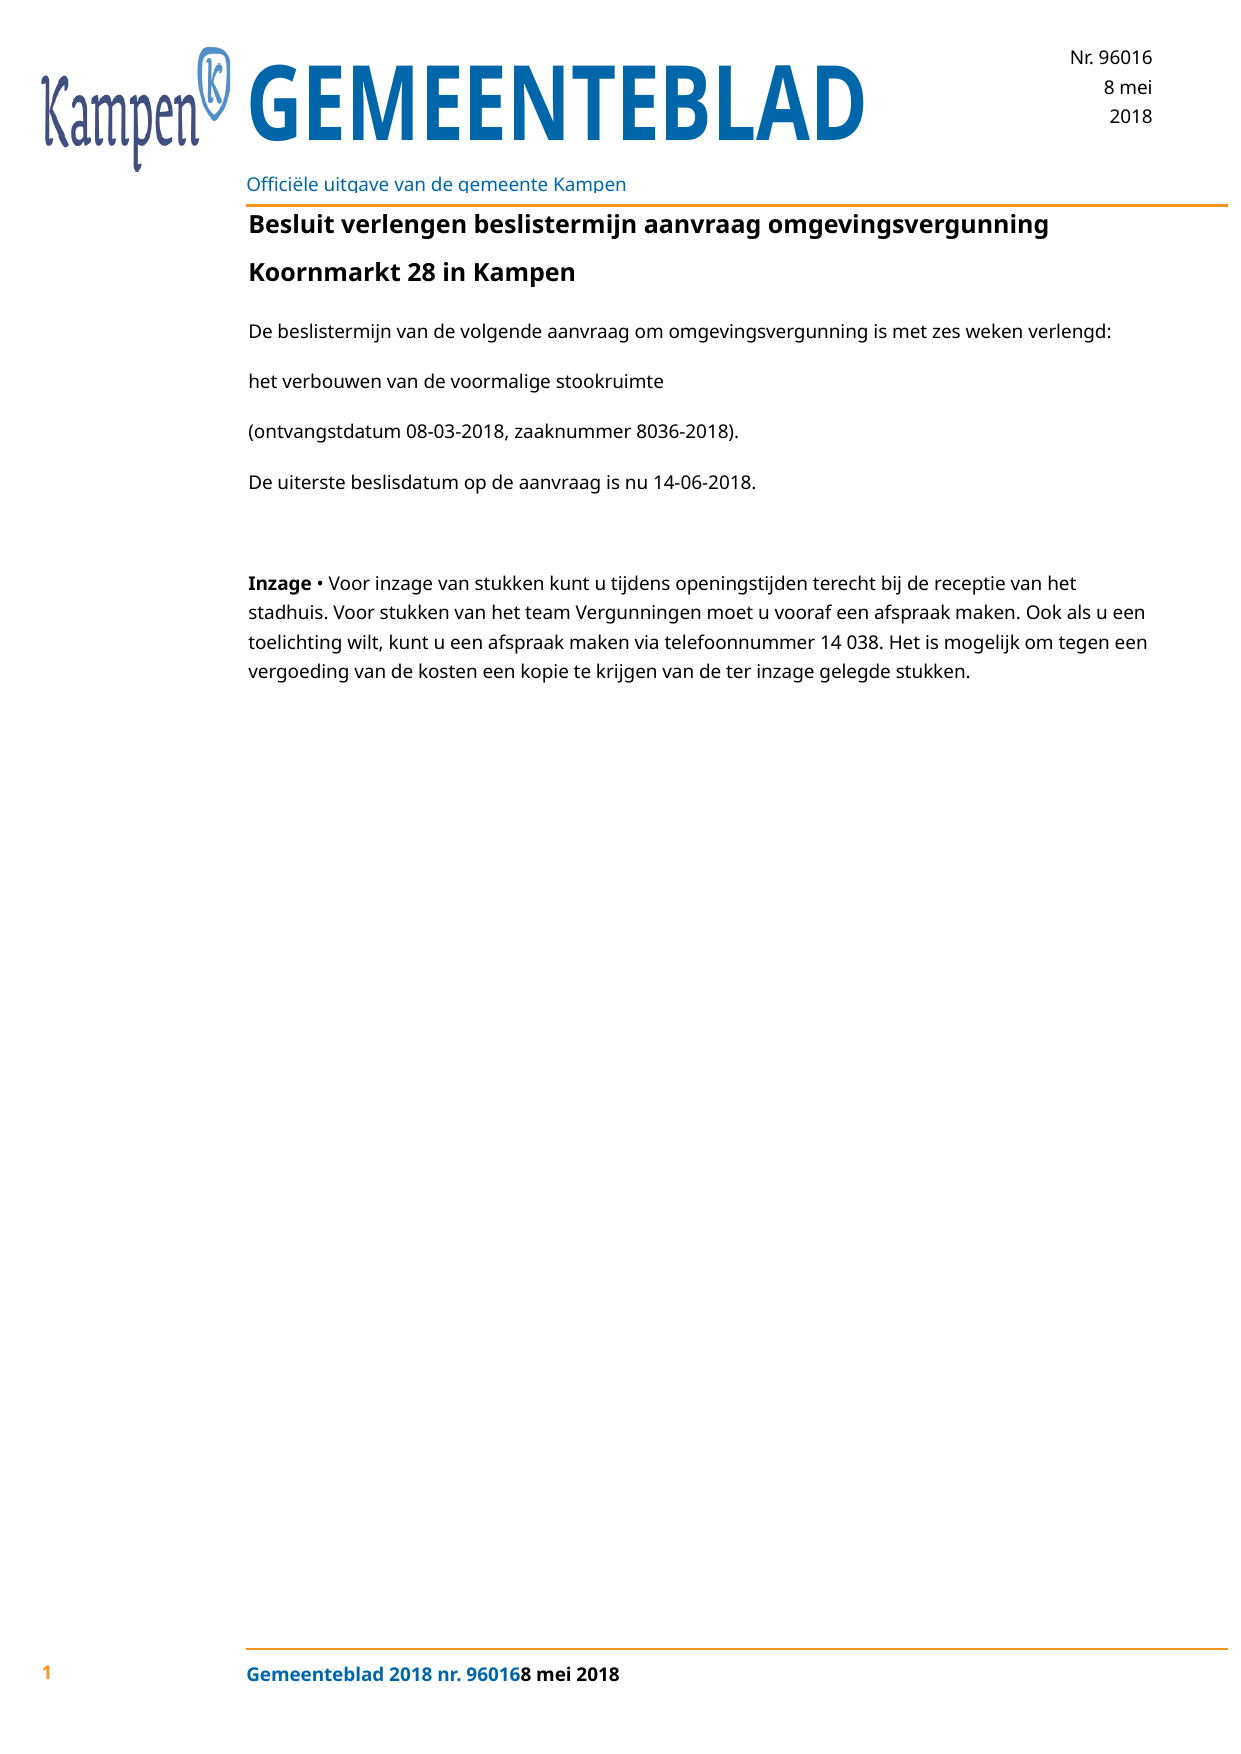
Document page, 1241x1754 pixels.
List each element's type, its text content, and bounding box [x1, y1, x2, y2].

picture [41, 47, 231, 172]
text het verbouwen van de voormalige stookruimte [248, 368, 1152, 394]
text De uiterste beslisdatum op de aanvraag is nu 14-06-2018. [248, 469, 1152, 495]
text Inzage • Voor inzage van stukken kunt u tijdens openingstijden terecht bij de receptie van het stadhuis. Voor stukken van het team Vergunningen moet u vooraf een afspraak maken. Ook als u een toelichting wilt, kunt u een afspraak maken via telefoonnummer 14 038. Het is mogelijk om tegen een vergoeding van de kosten een kopie te krijgen van de ter inzage gelegde stukken. [248, 570, 1152, 684]
text (ontvangstdatum 08-03-2018, zaaknummer 8036-2018). [248, 419, 1152, 444]
text Besluit verlengen beslistermijn aanvraag omgevingsvergunning Koornmarkt 28 in Kampen [248, 207, 1152, 288]
text De beslistermijn van de volgende aanvraag om omgevingsvergunning is met zes weken verlengd: [248, 318, 1152, 344]
